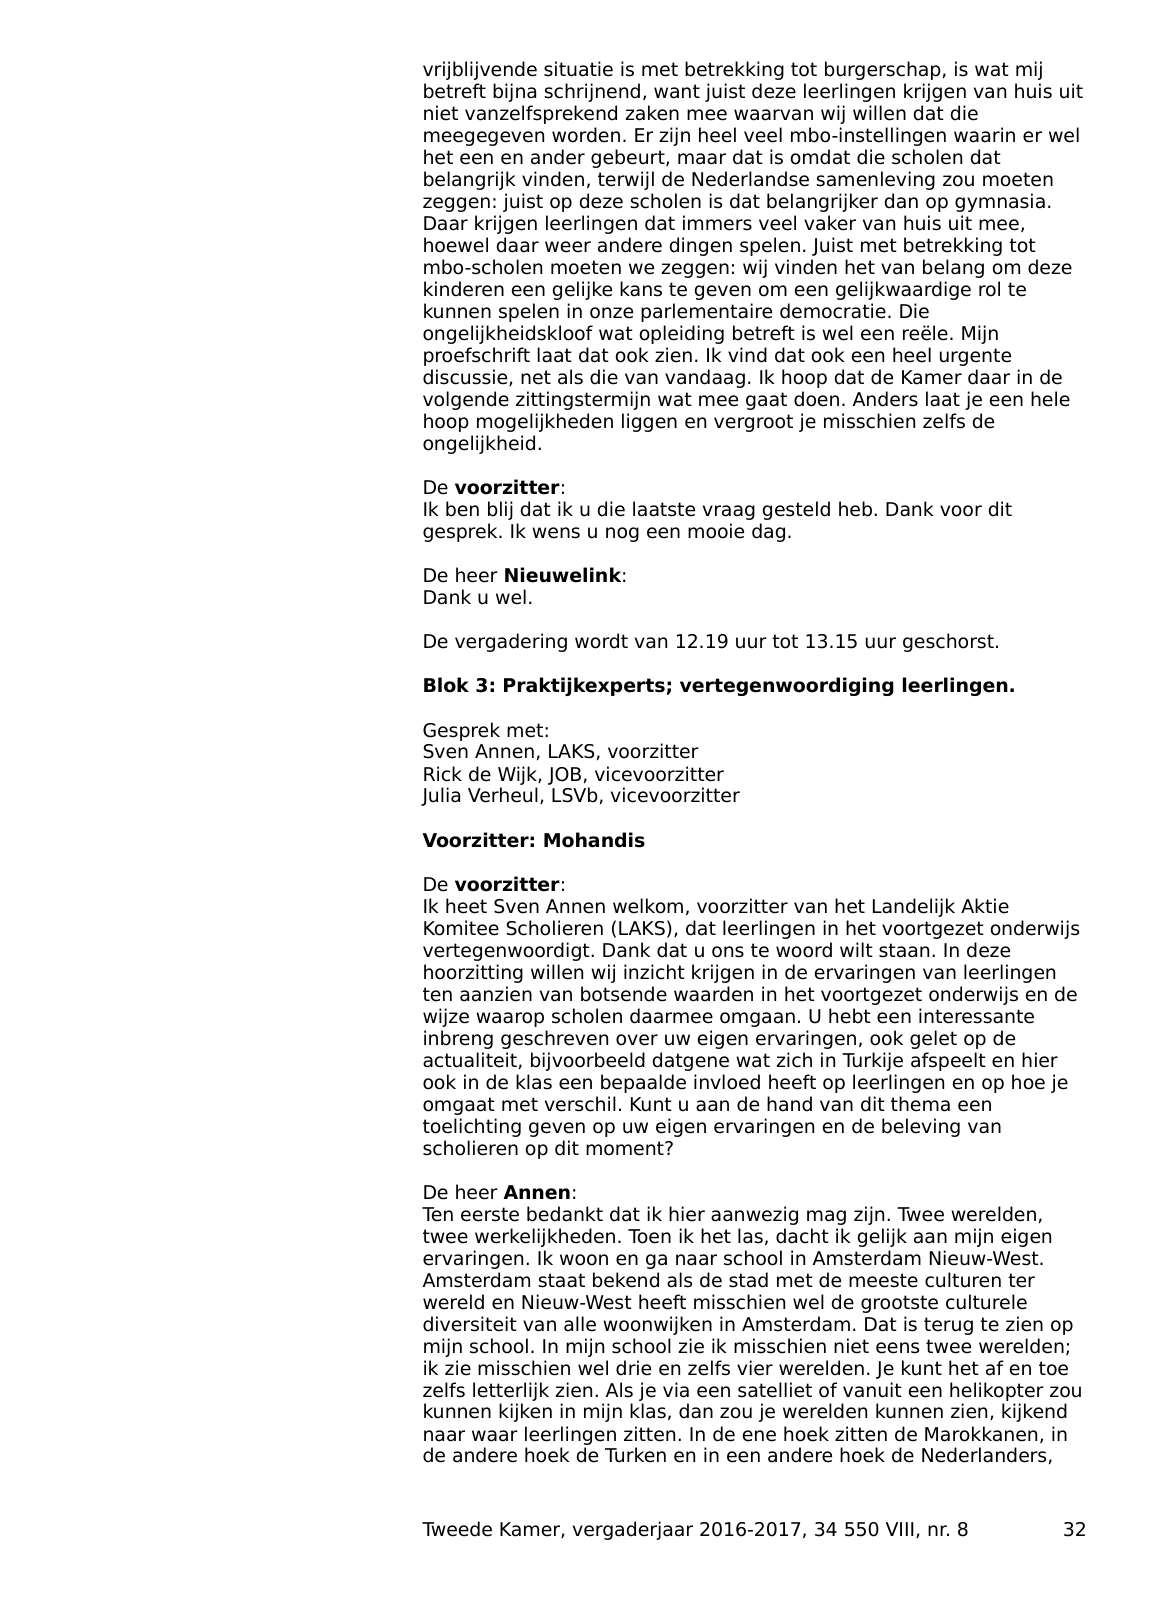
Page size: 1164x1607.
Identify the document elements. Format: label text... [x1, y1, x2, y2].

text Gesprek met: [422, 719, 1087, 741]
text Sven Annen, LAKS, voorzitter [422, 741, 1087, 763]
text Julia Verheul, LSVb, vicevoorzitter [422, 785, 1087, 807]
text De vergadering wordt van 12.19 uur tot 13.15 uur geschorst. [422, 631, 1087, 653]
subtitle Voorzitter: Mohandis [422, 829, 1087, 852]
text Blok 3: Praktijkexperts; vertegenwoordiging leerlingen. [422, 675, 1087, 697]
text vrijblijvende situatie is met betrekking tot burgerschap, is wat mij betreft bijna schrijnend, want juist deze leerlingen krijgen van huis uit niet vanzelfsprekend zaken mee waarvan wij willen dat die meegegeven worden. Er zijn heel veel mbo-instellingen waarin er wel het een en ander gebeurt, maar dat is omdat die scholen dat belangrijk vinden, terwijl de Nederlandse samenleving zou moeten zeggen: juist op deze scholen is dat belangrijker dan op gymnasia. Daar krijgen leerlingen dat immers veel vaker van huis uit mee, hoewel daar weer andere dingen spelen. Juist met betrekking tot mbo-scholen moeten we zeggen: wij vinden het van belang om deze kinderen een gelijke kans te geven om een gelijkwaardige rol te kunnen spelen in onze parlementaire democratie. Die ongelijkheidskloof wat opleiding betreft is wel een reële. Mijn proefschrift laat dat ook zien. Ik vind dat ook een heel urgente discussie, net als die van vandaag. Ik hoop dat de Kamer daar in de volgende zittingstermijn wat mee gaat doen. Anders laat je een hele hoop mogelijkheden liggen en vergroot je misschien zelfs de ongelijkheid. [422, 59, 1087, 455]
text De voorzitter: [422, 874, 1087, 896]
text Ik heet Sven Annen welkom, voorzitter van het Landelijk Aktie Komitee Scholieren (LAKS), dat leerlingen in het voortgezet onderwijs vertegenwoordigt. Dank dat u ons te woord wilt staan. In deze hoorzitting willen wij inzicht krijgen in de ervaringen van leerlingen ten aanzien van botsende waarden in het voortgezet onderwijs en de wijze waarop scholen daarmee omgaan. U hebt een interessante inbreng geschreven over uw eigen ervaringen, ook gelet op de actualiteit, bijvoorbeeld datgene wat zich in Turkije afspeelt en hier ook in de klas een bepaalde invloed heeft op leerlingen en op hoe je omgaat met verschil. Kunt u aan de hand van dit thema een toelichting geven op uw eigen ervaringen en de beleving van scholieren op dit moment? [422, 896, 1087, 1159]
text Ten eerste bedankt dat ik hier aanwezig mag zijn. Twee werelden, twee werkelijkheden. Toen ik het las, dacht ik gelijk aan mijn eigen ervaringen. Ik woon en ga naar school in Amsterdam Nieuw-West. Amsterdam staat bekend als de stad met de meeste culturen ter wereld en Nieuw-West heeft misschien wel de grootste culturele diversiteit van alle woonwijken in Amsterdam. Dat is terug te zien op mijn school. In mijn school zie ik misschien niet eens twee werelden; ik zie misschien wel drie en zelfs vier werelden. Je kunt het af en toe zelfs letterlijk zien. Als je via een satelliet of vanuit een helikopter zou kunnen kijken in mijn klas, dan zou je werelden kunnen zien, kijkend naar waar leerlingen zitten. In de ene hoek zitten de Marokkanen, in de andere hoek de Turken en in een andere hoek de Nederlanders, [422, 1204, 1087, 1467]
text Ik ben blij dat ik u die laatste vraag gesteld heb. Dank voor dit gesprek. Ik wens u nog een mooie dag. [422, 499, 1087, 543]
text De voorzitter: [422, 477, 1087, 499]
text Dank u wel. [422, 587, 1087, 609]
text Rick de Wijk, JOB, vicevoorzitter [422, 763, 1087, 785]
text De heer Nieuwelink: [422, 565, 1087, 587]
text De heer Annen: [422, 1182, 1087, 1204]
